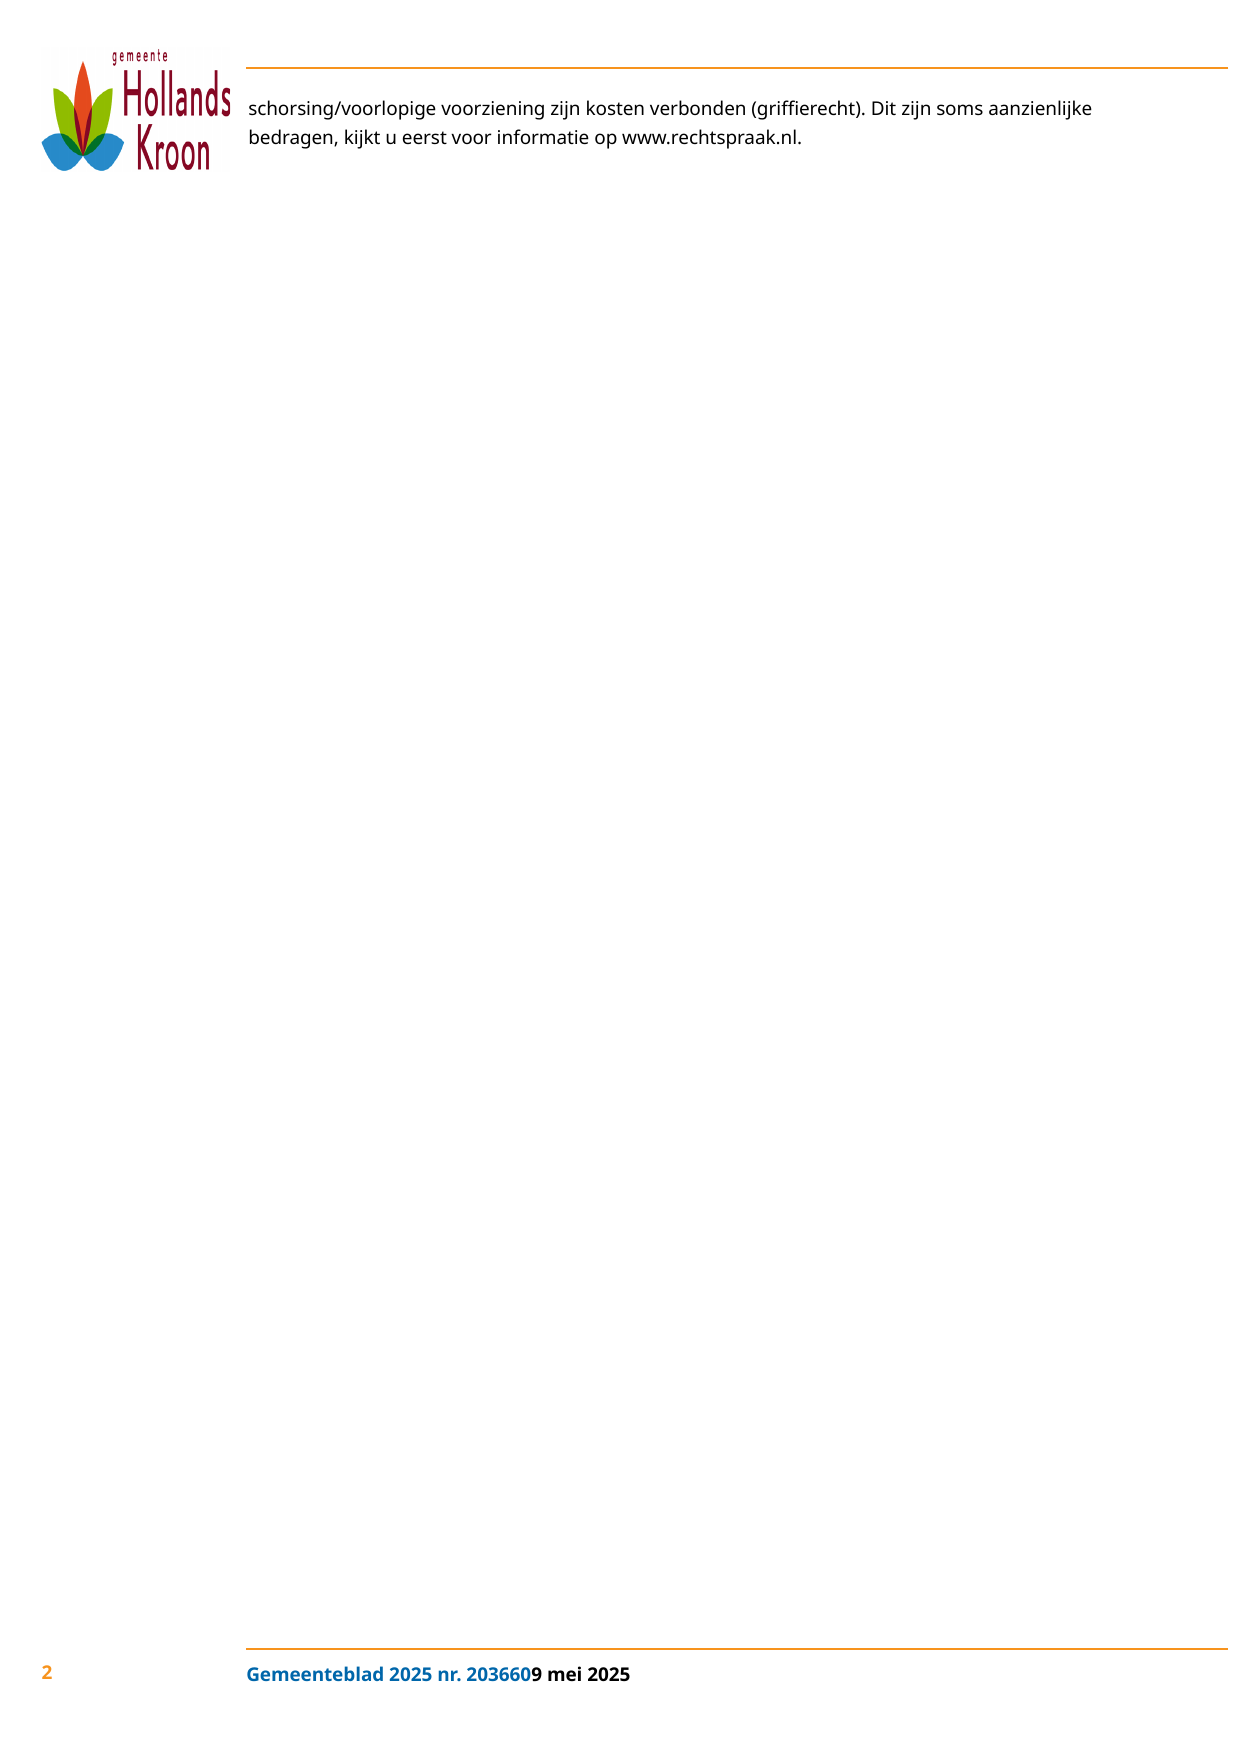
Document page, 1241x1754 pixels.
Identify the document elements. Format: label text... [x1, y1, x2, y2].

picture [41, 47, 231, 172]
text schorsing/voorlopige voorziening zijn kosten verbonden (griffierecht). Dit zijn soms aanzienlijke bedragen, kijkt u eerst voor informatie op www.rechtspraak.nl. [248, 95, 1152, 150]
